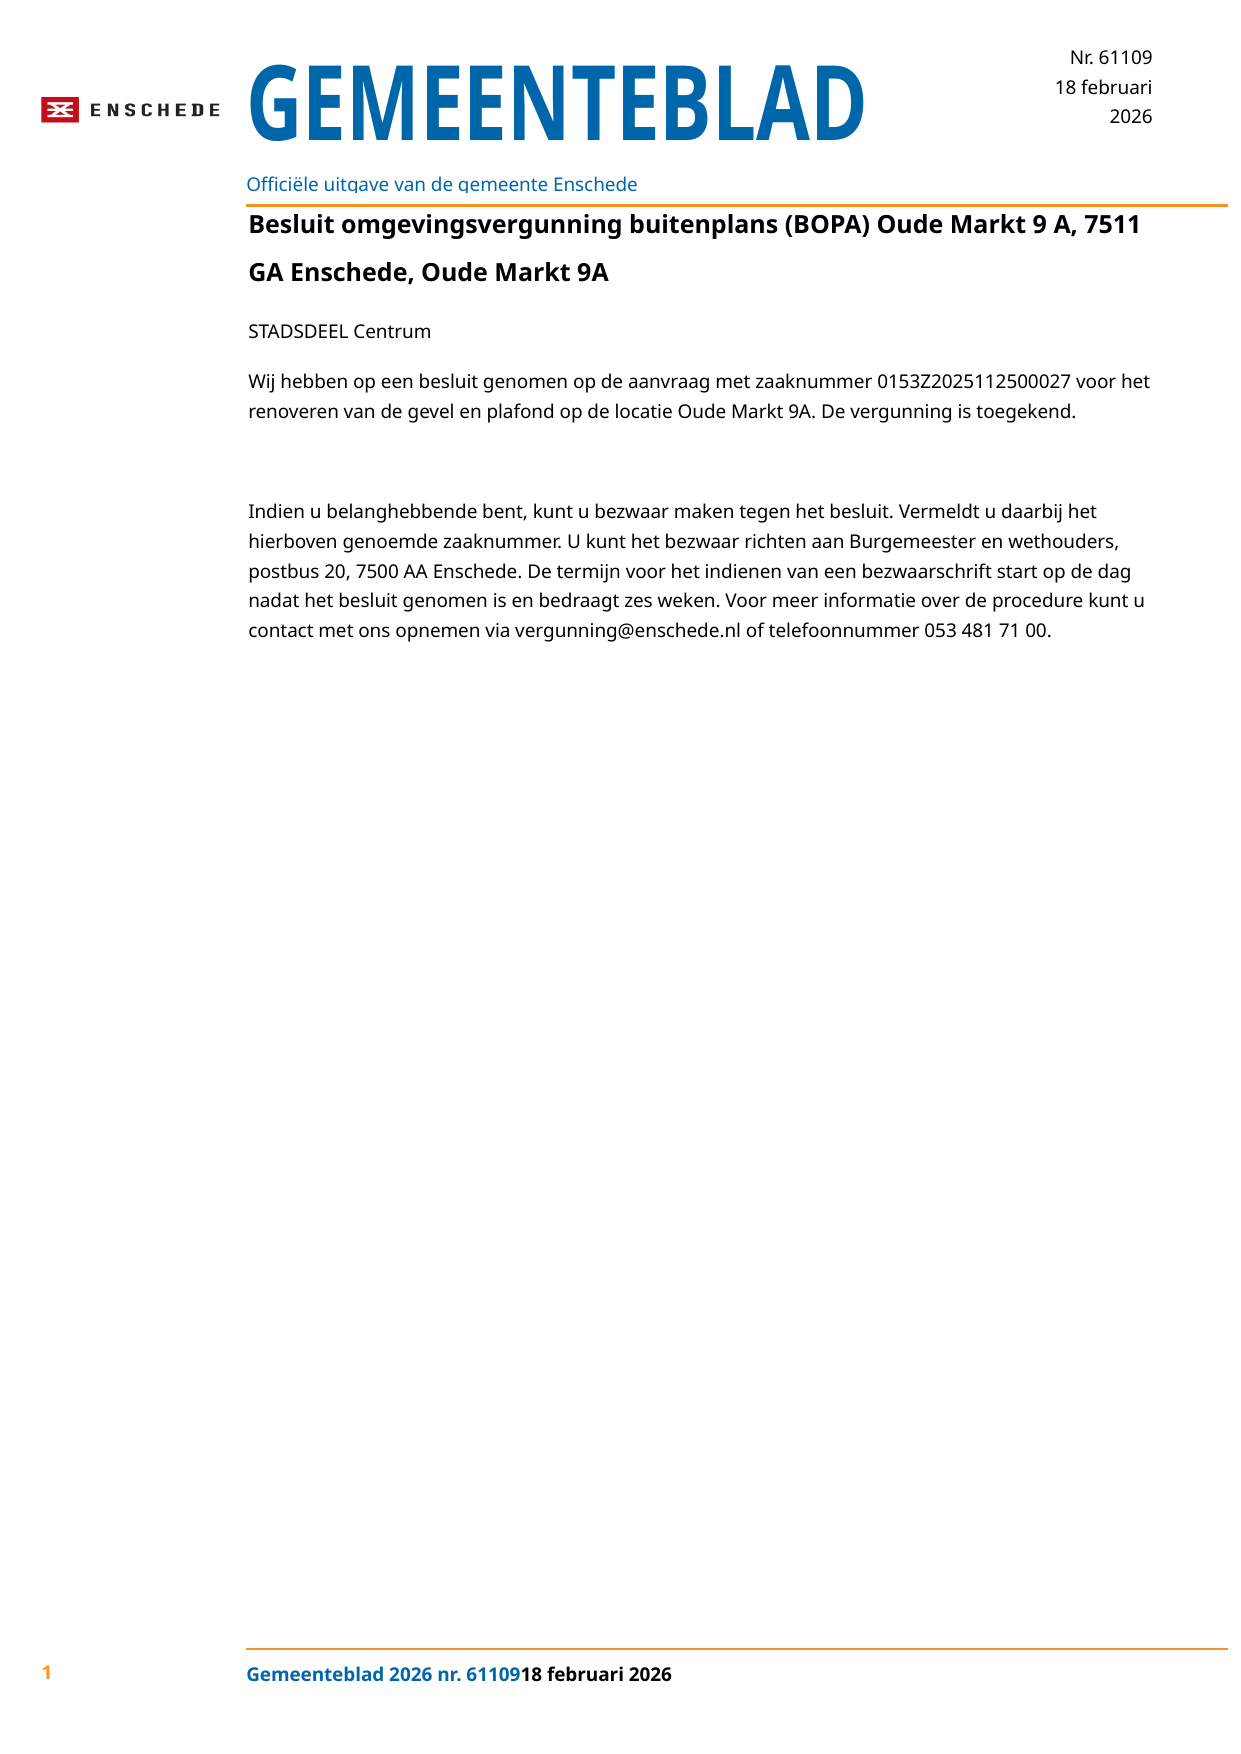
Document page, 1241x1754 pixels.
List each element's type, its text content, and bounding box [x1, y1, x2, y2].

text Besluit omgevingsvergunning buitenplans (BOPA) Oude Markt 9 A, 7511 GA Enschede, Oude Markt 9A [248, 207, 1152, 288]
text STADSDEEL Centrum [248, 318, 1152, 344]
text Wij hebben op een besluit genomen op de aanvraag met zaaknummer 0153Z2025112500027 voor het renoveren van de gevel en plafond op de locatie Oude Markt 9A. De vergunning is toegekend. [248, 368, 1152, 424]
picture [41, 47, 231, 172]
text Indien u belanghebbende bent, kunt u bezwaar maken tegen het besluit. Vermeldt u daarbij het hierboven genoemde zaaknummer. U kunt het bezwaar richten aan Burgemeester en wethouders, postbus 20, 7500 AA Enschede. De termijn voor het indienen van een bezwaarschrift start op de dag nadat het besluit genomen is en bedraagt zes weken. Voor meer informatie over de procedure kunt u contact met ons opnemen via vergunning@enschede.nl of telefoonnummer 053 481 71 00. [248, 499, 1152, 643]
